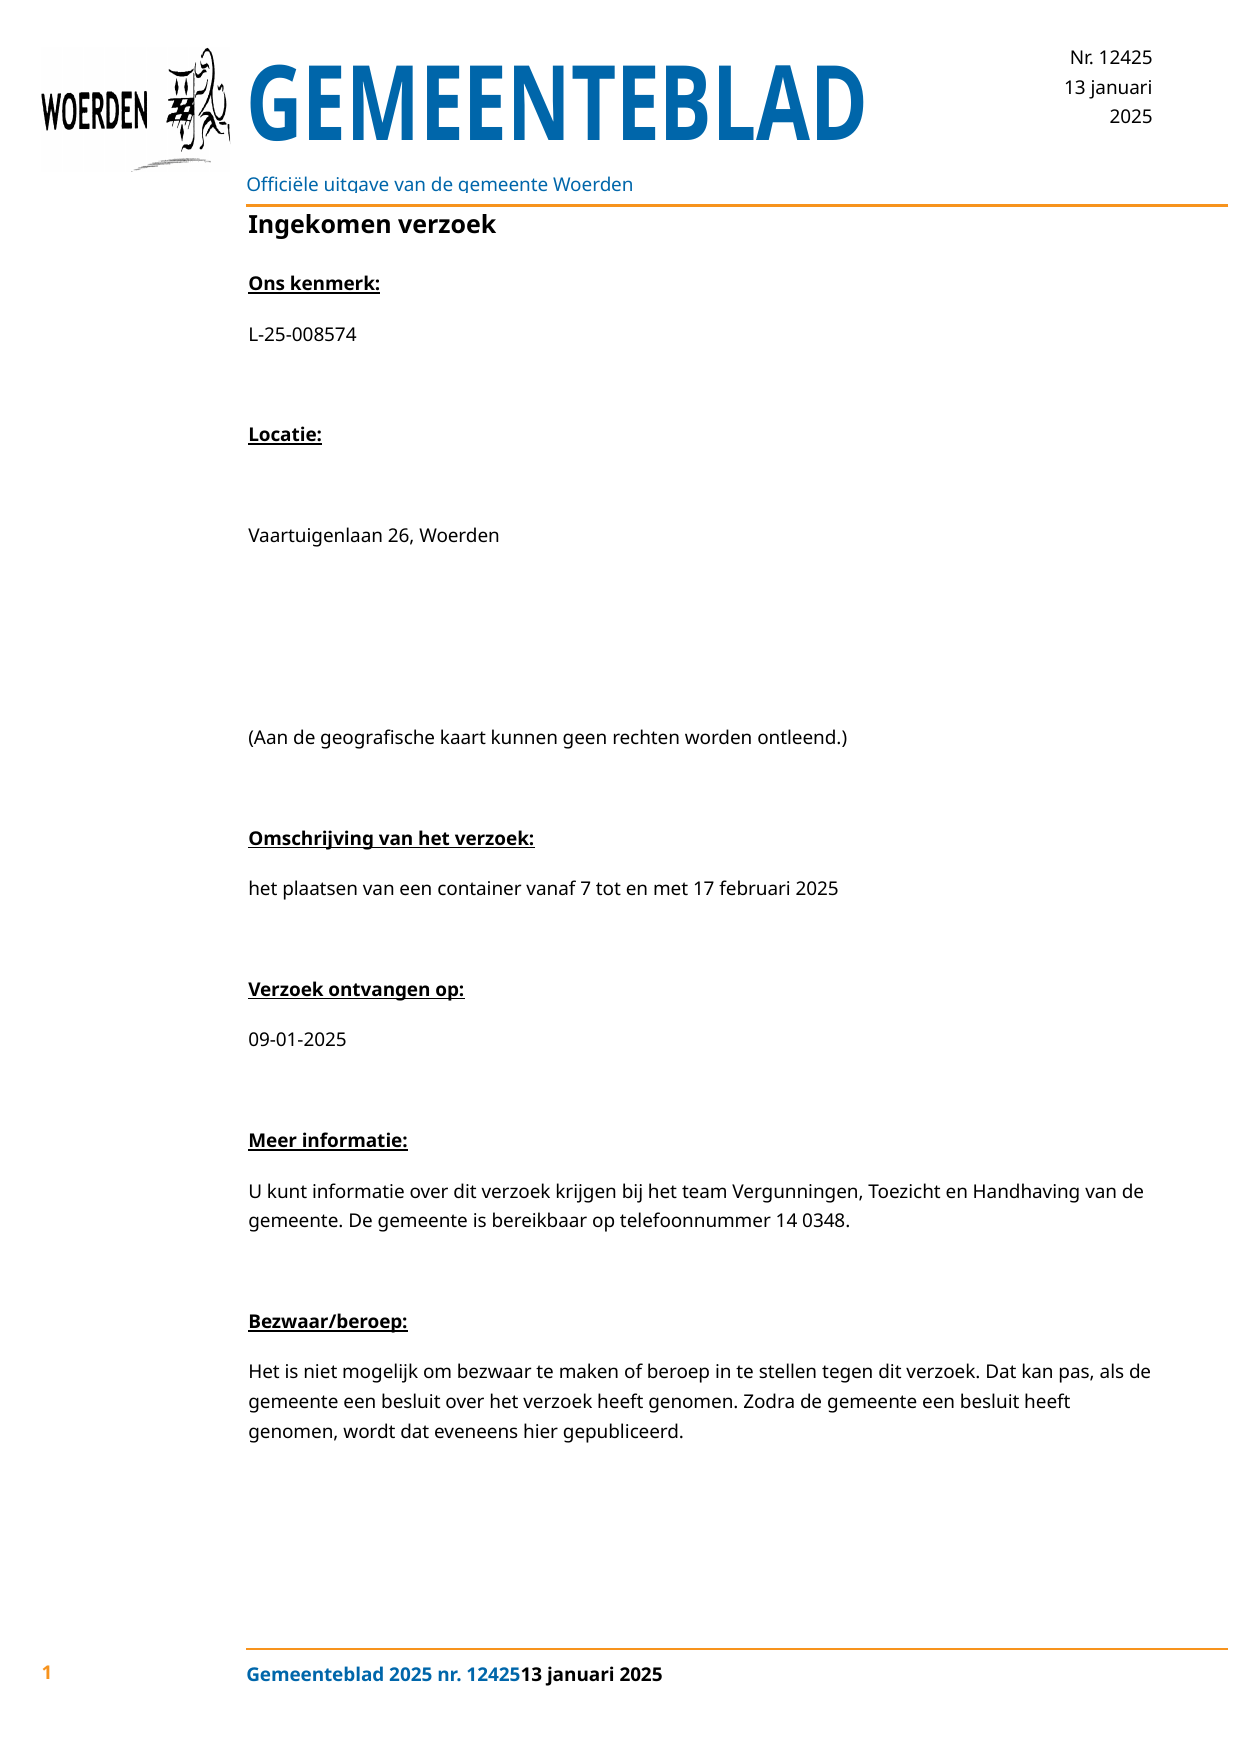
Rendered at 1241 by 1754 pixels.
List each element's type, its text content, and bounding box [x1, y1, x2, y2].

text 09-01-2025 [248, 1027, 1152, 1052]
text (Aan de geografische kaart kunnen geen rechten worden ontleend.) [248, 724, 1152, 750]
text het plaatsen van een container vanaf 7 tot en met 17 februari 2025 [248, 875, 1152, 901]
text Meer informatie: [248, 1127, 1152, 1153]
text Verzoek ontvangen op: [248, 976, 1152, 1002]
text L-25-008574 [248, 321, 1152, 346]
text Bezwaar/beroep: [248, 1308, 1152, 1334]
text Omschrijving van het verzoek: [248, 825, 1152, 851]
text Vaartuigenlaan 26, Woerden [248, 522, 1152, 548]
text Locatie: [248, 422, 1152, 447]
picture [41, 47, 231, 172]
text U kunt informatie over dit verzoek krijgen bij het team Vergunningen, Toezicht en Handhaving van de gemeente. De gemeente is bereikbaar op telefoonnummer 14 0348. [248, 1178, 1152, 1233]
text Het is niet mogelijk om bezwaar te maken of beroep in te stellen tegen dit verzoek. Dat kan pas, als de gemeente een besluit over het verzoek heeft genomen. Zodra de gemeente een besluit heeft genomen, wordt dat eveneens hier gepubliceerd. [248, 1359, 1152, 1443]
text Ingekomen verzoek [248, 207, 1152, 241]
text Ons kenmerk: [248, 270, 1152, 296]
